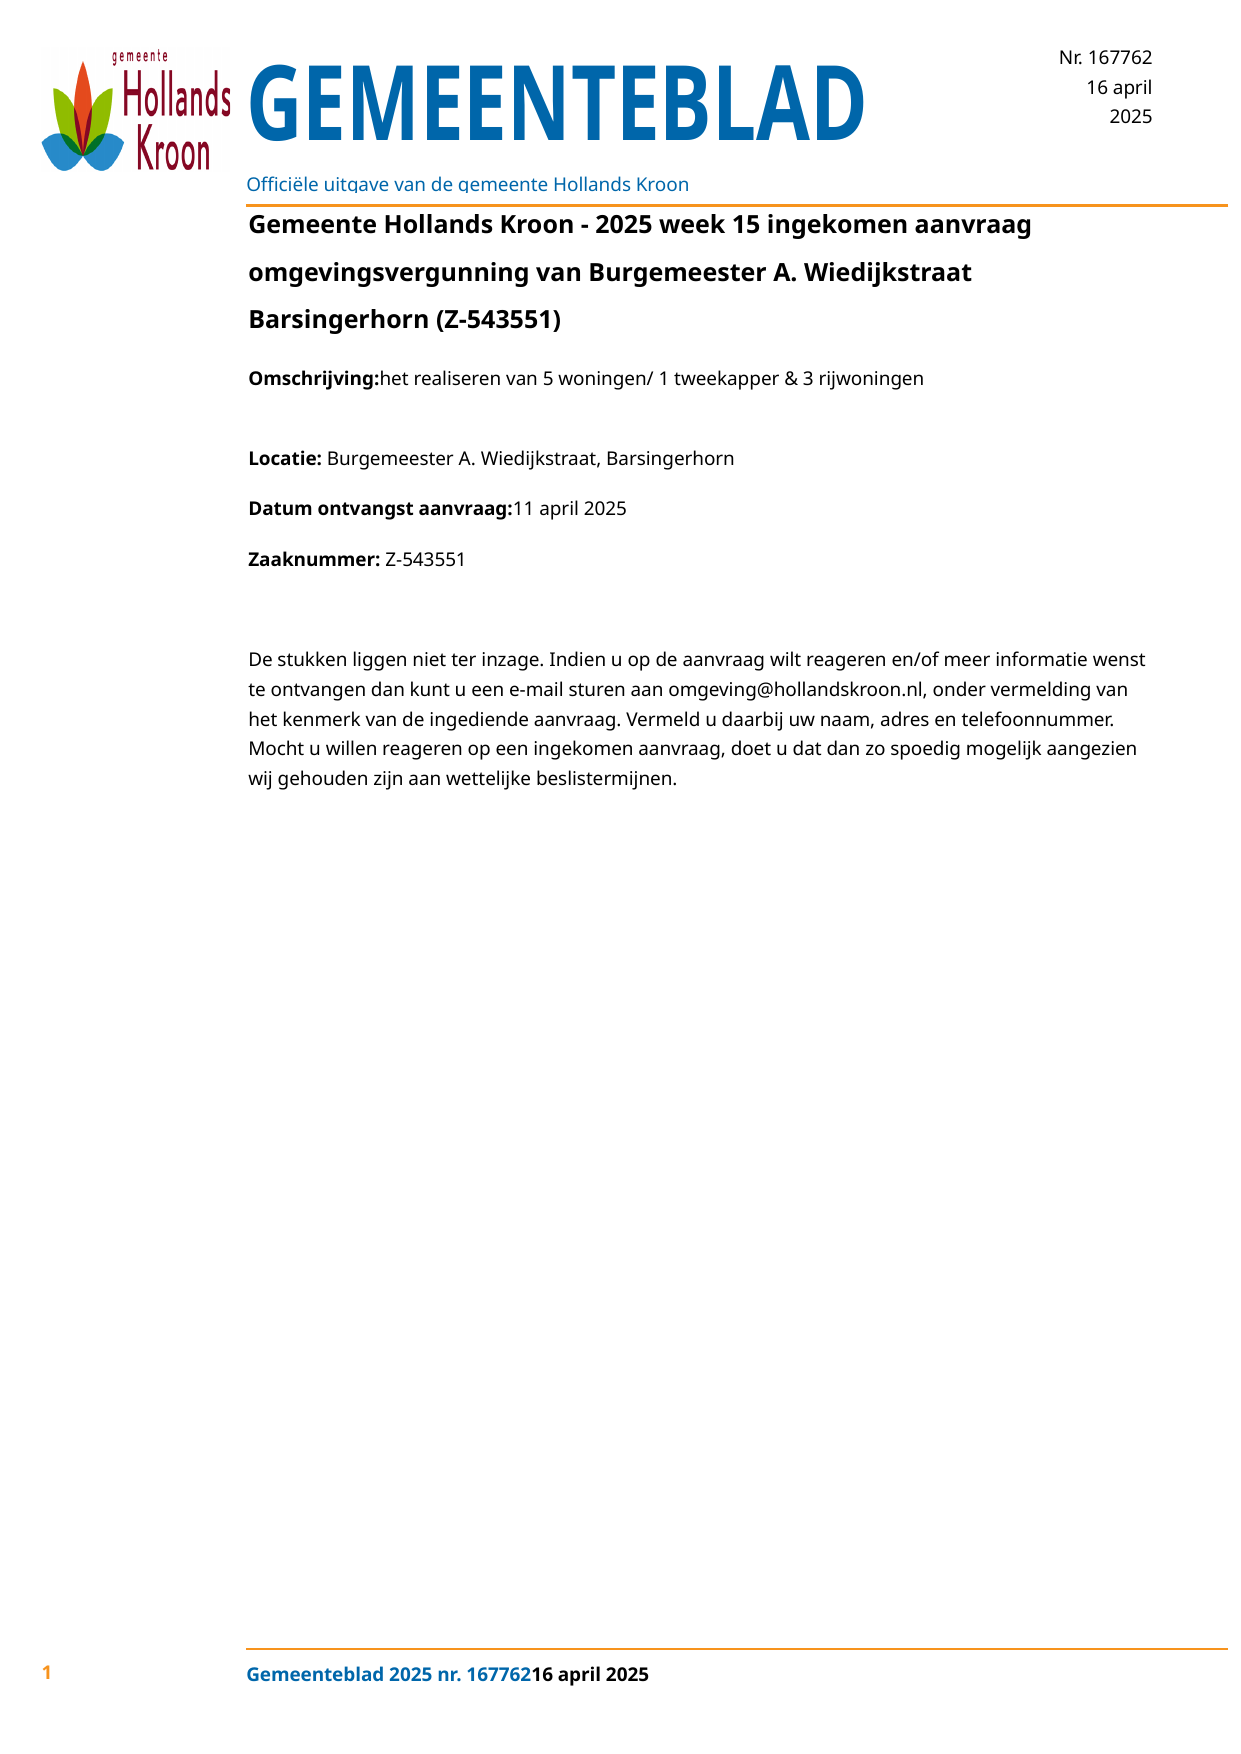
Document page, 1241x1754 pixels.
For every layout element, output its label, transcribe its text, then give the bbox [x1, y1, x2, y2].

table_header [248, 416, 1152, 442]
text Zaaknummer: Z-543551 [248, 546, 1152, 572]
text Omschrijving:het realiseren van 5 woningen/ 1 tweekapper & 3 rijwoningen [248, 366, 1152, 391]
text Locatie: Burgemeester A. Wiedijkstraat, Barsingerhorn [248, 445, 1152, 471]
picture [41, 47, 231, 172]
text Datum ontvangst aanvraag:11 april 2025 [248, 495, 1152, 521]
text De stukken liggen niet ter inzage. Indien u op de aanvraag wilt reageren en/of meer informatie wenst te ontvangen dan kunt u een e-mail sturen aan omgeving@hollandskroon.nl, onder vermelding van het kenmerk van de ingediende aanvraag. Vermeld u daarbij uw naam, adres en telefoonnummer. Mocht u willen reageren op een ingekomen aanvraag, doet u dat dan zo spoedig mogelijk aangezien wij gehouden zijn aan wettelijke beslistermijnen. [248, 647, 1152, 791]
text Gemeente Hollands Kroon - 2025 week 15 ingekomen aanvraag omgevingsvergunning van Burgemeester A. Wiedijkstraat Barsingerhorn (Z-543551) [248, 207, 1152, 336]
